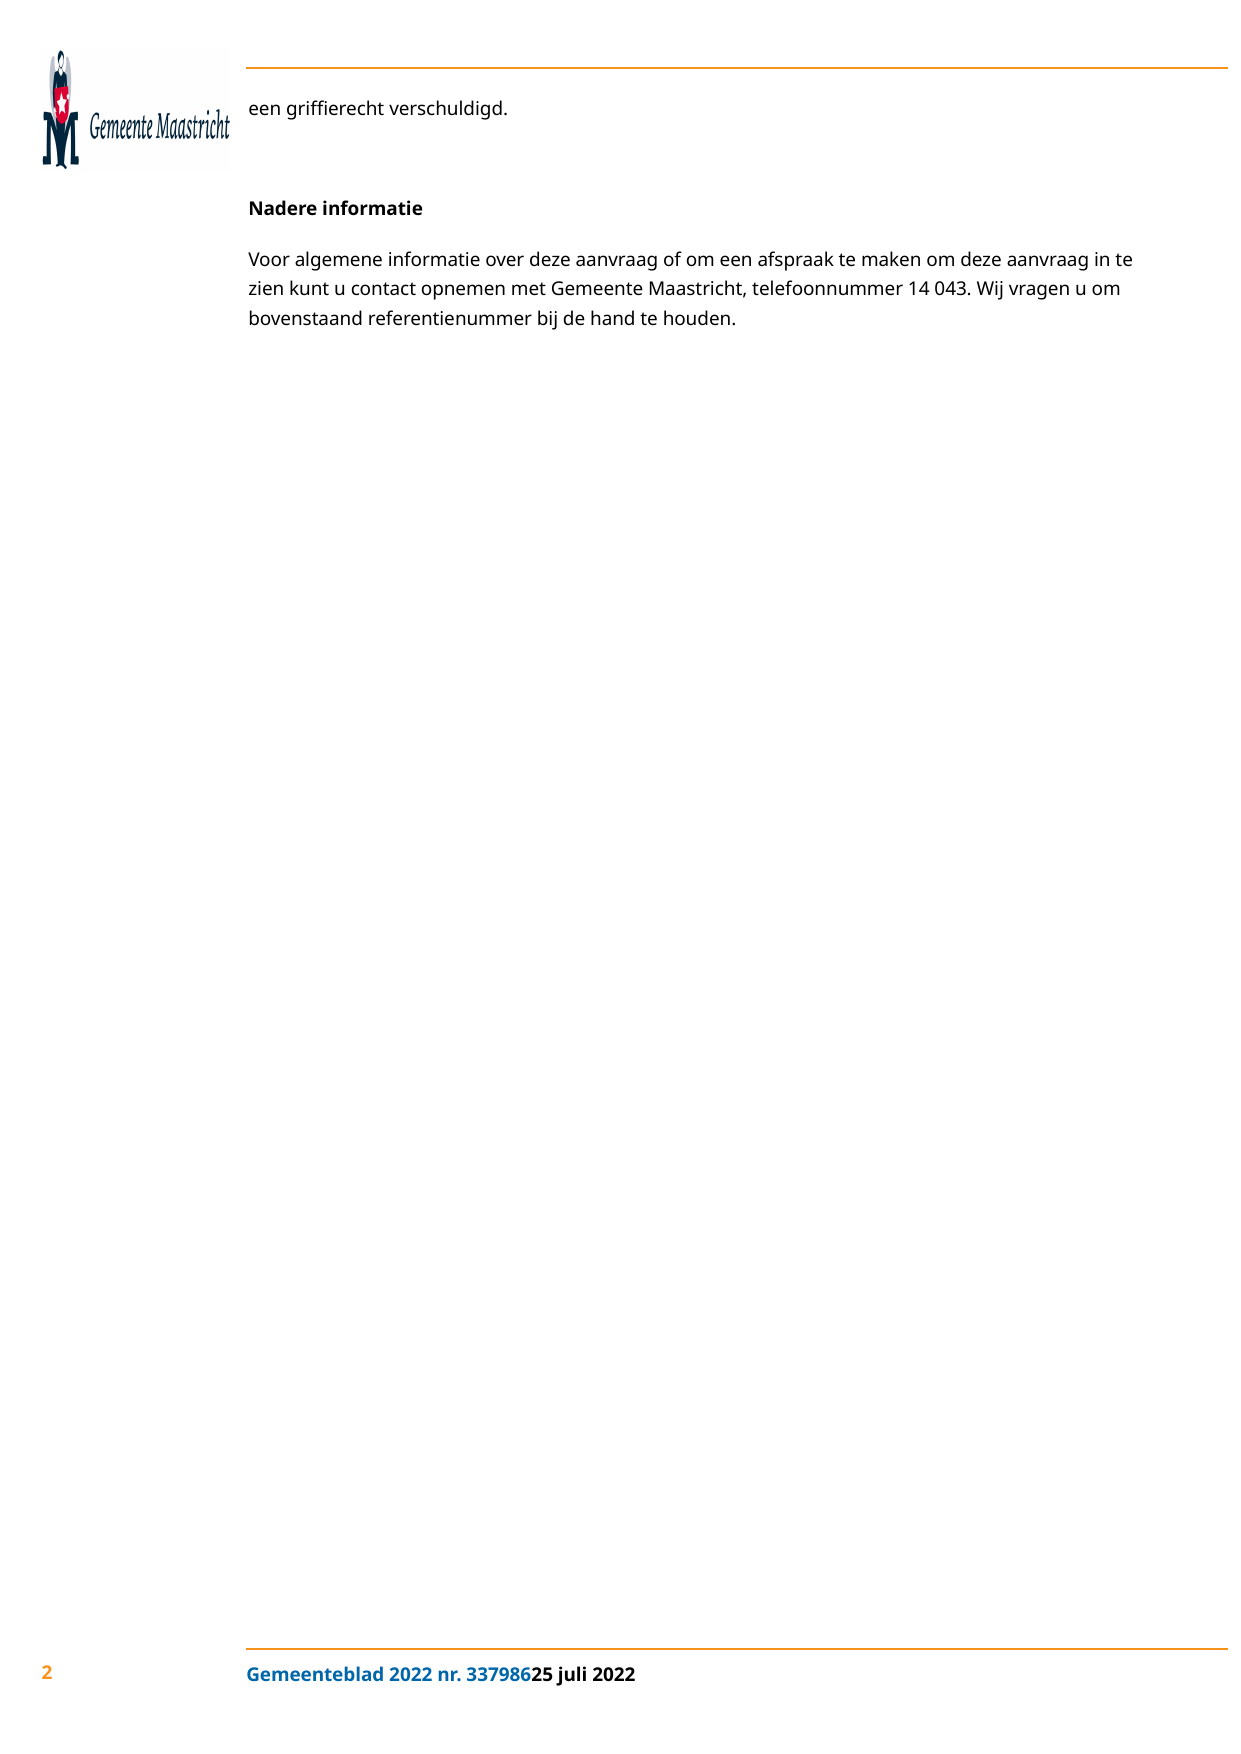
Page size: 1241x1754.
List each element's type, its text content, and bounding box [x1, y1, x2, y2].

text een griffierecht verschuldigd. [248, 95, 1152, 121]
picture [41, 47, 231, 172]
text Nadere informatie [248, 196, 1152, 221]
text Voor algemene informatie over deze aanvraag of om een afspraak te maken om deze aanvraag in te zien kunt u contact opnemen met Gemeente Maastricht, telefoonnummer 14 043. Wij vragen u om bovenstaand referentienummer bij de hand te houden. [248, 246, 1152, 331]
